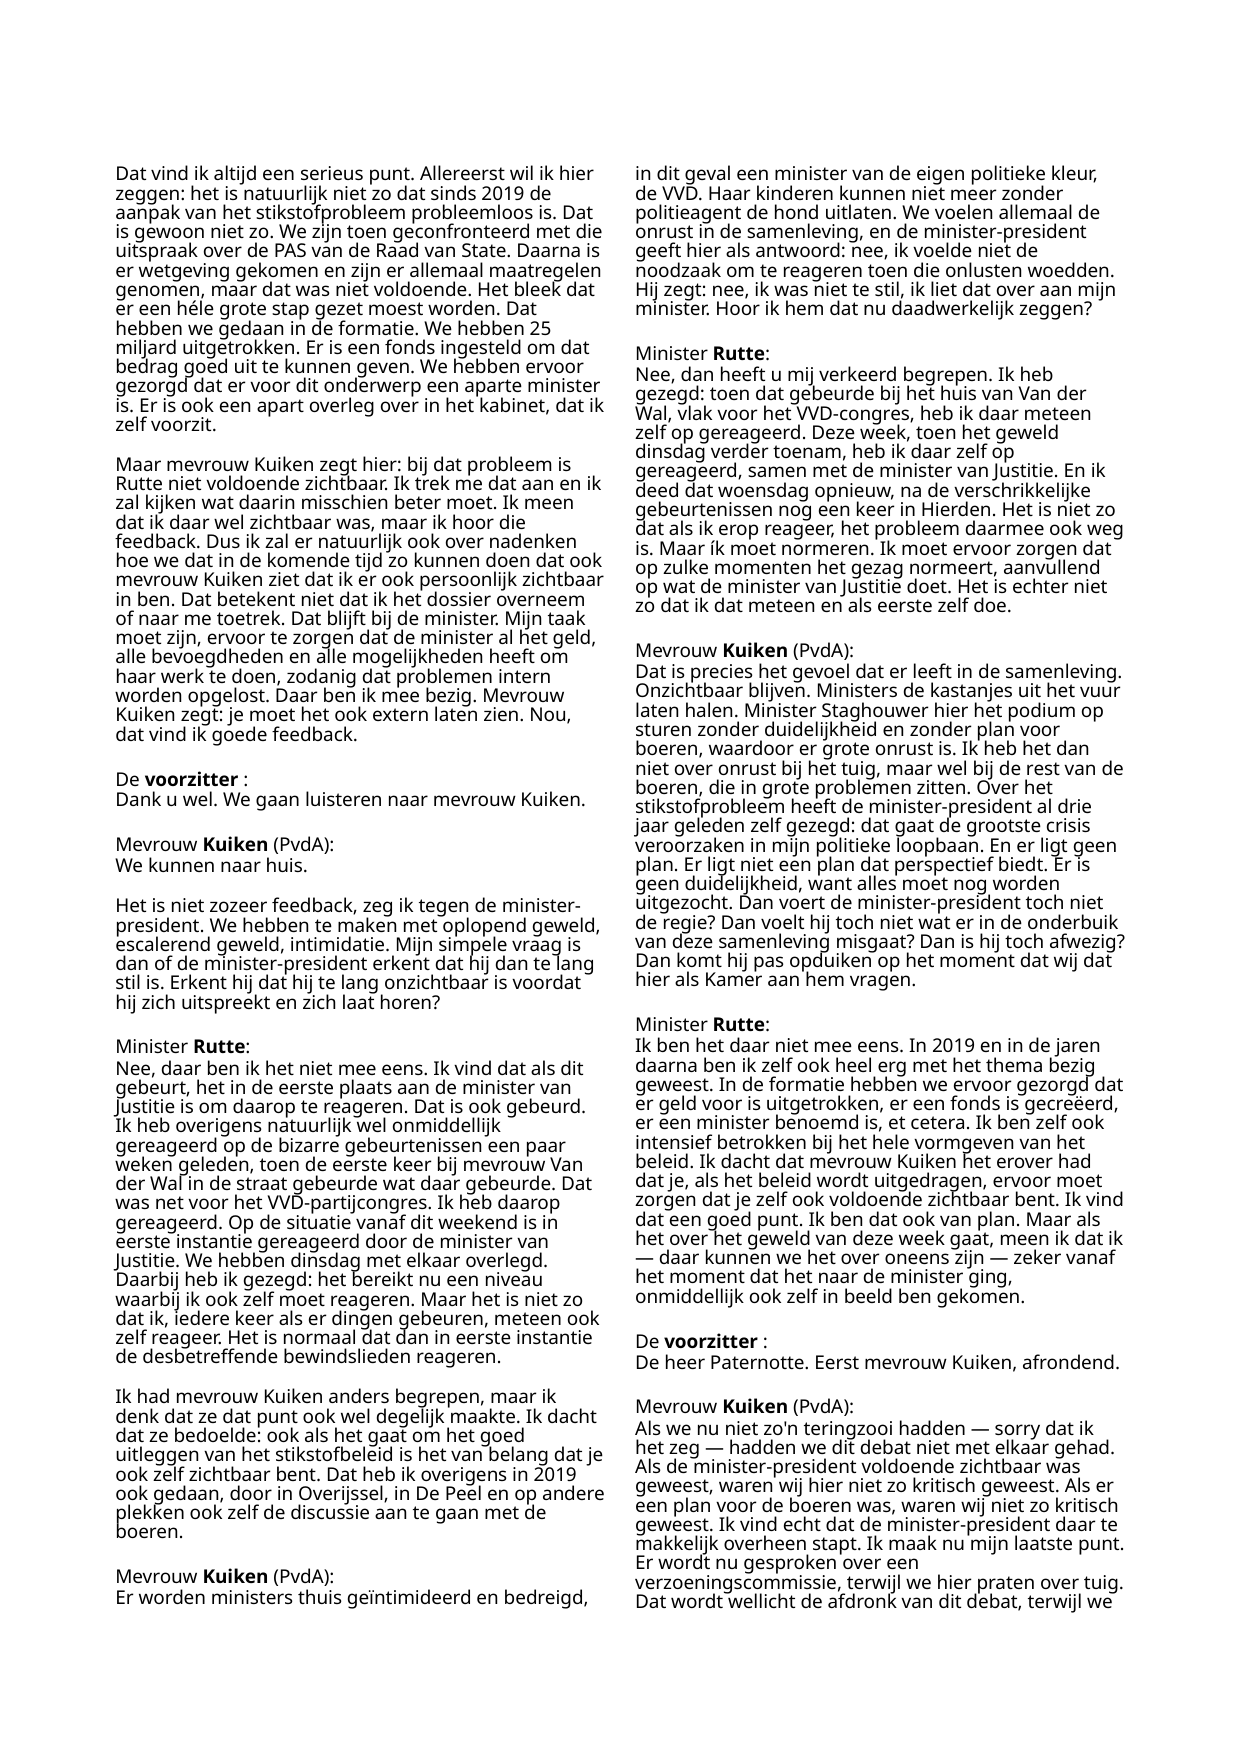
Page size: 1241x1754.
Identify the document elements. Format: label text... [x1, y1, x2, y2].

text De voorzitter : [635, 1328, 1125, 1354]
text Mevrouw Kuiken (PvdA): [635, 1394, 1125, 1419]
text We kunnen naar huis. [115, 857, 605, 877]
text Er worden ministers thuis geïntimideerd en bedreigd, [115, 1589, 605, 1608]
text Mevrouw Kuiken (PvdA): [635, 637, 1125, 663]
text in dit geval een minister van de eigen politieke kleur, de VVD. Haar kinderen kunnen niet meer zonder politieagent de hond uitlaten. We voelen allemaal de onrust in de samenleving, en de minister-president geeft hier als antwoord: nee, ik voelde niet de noodzaak om te reageren toen die onlusten woedden. Hij zegt: nee, ik was niet te stil, ik liet dat over aan mijn minister. Hoor ik hem dat nu daadwerkelijk zeggen? [635, 165, 1125, 319]
text Maar mevrouw Kuiken zegt hier: bij dat probleem is Rutte niet voldoende zichtbaar. Ik trek me dat aan en ik zal kijken wat daarin misschien beter moet. Ik meen dat ik daar wel zichtbaar was, maar ik hoor die feedback. Dus ik zal er natuurlijk ook over nadenken hoe we dat in de komende tijd zo kunnen doen dat ook mevrouw Kuiken ziet dat ik er ook persoonlijk zichtbaar in ben. Dat betekent niet dat ik het dossier overneem of naar me toetrek. Dat blijft bij de minister. Mijn taak moet zijn, ervoor te zorgen dat de minister al het geld, alle bevoegdheden en alle mogelijkheden heeft om haar werk te doen, zodanig dat problemen intern worden opgelost. Daar ben ik mee bezig. Mevrouw Kuiken zegt: je moet het ook extern laten zien. Nou, dat vind ik goede feedback. [115, 456, 605, 745]
text Minister Rutte: [635, 340, 1125, 366]
text Ik had mevrouw Kuiken anders begrepen, maar ik denk dat ze dat punt ook wel degelijk maakte. Ik dacht dat ze bedoelde: ook als het gaat om het goed uitleggen van het stikstofbeleid is het van belang dat je ook zelf zichtbaar bent. Dat heb ik overigens in 2019 ook gedaan, door in Overijssel, in De Peel en op andere plekken ook zelf de discussie aan te gaan met de boeren. [115, 1388, 605, 1543]
text Nee, dan heeft u mij verkeerd begrepen. Ik heb gezegd: toen dat gebeurde bij het huis van Van der Wal, vlak voor het VVD-congres, heb ik daar meteen zelf op gereageerd. Deze week, toen het geweld dinsdag verder toenam, heb ik daar zelf op gereageerd, samen met de minister van Justitie. En ik deed dat woensdag opnieuw, na de verschrikkelijke gebeurtenissen nog een keer in Hierden. Het is niet zo dat als ik erop reageer, het probleem daarmee ook weg is. Maar ík moet normeren. Ik moet ervoor zorgen dat op zulke momenten het gezag normeert, aanvullend op wat de minister van Justitie doet. Het is echter niet zo dat ik dat meteen en als eerste zelf doe. [635, 366, 1125, 617]
text De heer Paternotte. Eerst mevrouw Kuiken, afrondend. [635, 1354, 1125, 1373]
text De voorzitter : [115, 766, 605, 791]
text Dat vind ik altijd een serieus punt. Allereerst wil ik hier zeggen: het is natuurlijk niet zo dat sinds 2019 de aanpak van het stikstofprobleem probleemloos is. Dat is gewoon niet zo. We zijn toen geconfronteerd met die uitspraak over de PAS van de Raad van State. Daarna is er wetgeving gekomen en zijn er allemaal maatregelen genomen, maar dat was niet voldoende. Het bleek dat er een héle grote stap gezet moest worden. Dat hebben we gedaan in de formatie. We hebben 25 miljard uitgetrokken. Er is een fonds ingesteld om dat bedrag goed uit te kunnen geven. We hebben ervoor gezorgd dat er voor dit onderwerp een aparte minister is. Er is ook een apart overleg over in het kabinet, dat ik zelf voorzit. [115, 165, 605, 435]
text Het is niet zozeer feedback, zeg ik tegen de minister-president. We hebben te maken met oplopend geweld, escalerend geweld, intimidatie. Mijn simpele vraag is dan of de minister-president erkent dat hij dan te lang stil is. Erkent hij dat hij te lang onzichtbaar is voordat hij zich uitspreekt en zich laat horen? [115, 897, 605, 1013]
text Minister Rutte: [635, 1012, 1125, 1037]
text Ik ben het daar niet mee eens. In 2019 en in de jaren daarna ben ik zelf ook heel erg met het thema bezig geweest. In de formatie hebben we ervoor gezorgd dat er geld voor is uitgetrokken, er een fonds is gecreëerd, er een minister benoemd is, et cetera. Ik ben zelf ook intensief betrokken bij het hele vormgeven van het beleid. Ik dacht dat mevrouw Kuiken het erover had dat je, als het beleid wordt uitgedragen, ervoor moet zorgen dat je zelf ook voldoende zichtbaar bent. Ik vind dat een goed punt. Ik ben dat ook van plan. Maar als het over het geweld van deze week gaat, meen ik dat ik — daar kunnen we het over oneens zijn — zeker vanaf het moment dat het naar de minister ging, onmiddellijk ook zelf in beeld ben gekomen. [635, 1037, 1125, 1307]
text Mevrouw Kuiken (PvdA): [115, 1563, 605, 1589]
text Dat is precies het gevoel dat er leeft in de samenleving. Onzichtbaar blijven. Ministers de kastanjes uit het vuur laten halen. Minister Staghouwer hier het podium op sturen zonder duidelijkheid en zonder plan voor boeren, waardoor er grote onrust is. Ik heb het dan niet over onrust bij het tuig, maar wel bij de rest van de boeren, die in grote problemen zitten. Over het stikstofprobleem heeft de minister-president al drie jaar geleden zelf gezegd: dat gaat de grootste crisis veroorzaken in mijn politieke loopbaan. En er ligt geen plan. Er ligt niet een plan dat perspectief biedt. Er is geen duidelijkheid, want alles moet nog worden uitgezocht. Dan voert de minister-president toch niet de regie? Dan voelt hij toch niet wat er in de onderbuik van deze samenleving misgaat? Dan is hij toch afwezig? Dan komt hij pas opduiken op het moment dat wij dat hier als Kamer aan hem vragen. [635, 663, 1125, 991]
text Minister Rutte: [115, 1034, 605, 1059]
text Dank u wel. We gaan luisteren naar mevrouw Kuiken. [115, 791, 605, 811]
text Nee, daar ben ik het niet mee eens. Ik vind dat als dit gebeurt, het in de eerste plaats aan de minister van Justitie is om daarop te reageren. Dat is ook gebeurd. Ik heb overigens natuurlijk wel onmiddellijk gereageerd op de bizarre gebeurtenissen een paar weken geleden, toen de eerste keer bij mevrouw Van der Wal in de straat gebeurde wat daar gebeurde. Dat was net voor het VVD-partijcongres. Ik heb daarop gereageerd. Op de situatie vanaf dit weekend is in eerste instantie gereageerd door de minister van Justitie. We hebben dinsdag met elkaar overlegd. Daarbij heb ik gezegd: het bereikt nu een niveau waarbij ik ook zelf moet reageren. Maar het is niet zo dat ik, iedere keer als er dingen gebeuren, meteen ook zelf reageer. Het is normaal dat dan in eerste instantie de desbetreffende bewindslieden reageren. [115, 1059, 605, 1368]
text Als we nu niet zo'n teringzooi hadden — sorry dat ik het zeg — hadden we dit debat niet met elkaar gehad. Als de minister-president voldoende zichtbaar was geweest, waren wij hier niet zo kritisch geweest. Als er een plan voor de boeren was, waren wij niet zo kritisch geweest. Ik vind echt dat de minister-president daar te makkelijk overheen stapt. Ik maak nu mijn laatste punt. Er wordt nu gesproken over een verzoeningscommissie, terwijl we hier praten over tuig. Dat wordt wellicht de afdronk van dit debat, terwijl we [635, 1419, 1125, 1612]
text Mevrouw Kuiken (PvdA): [115, 832, 605, 857]
